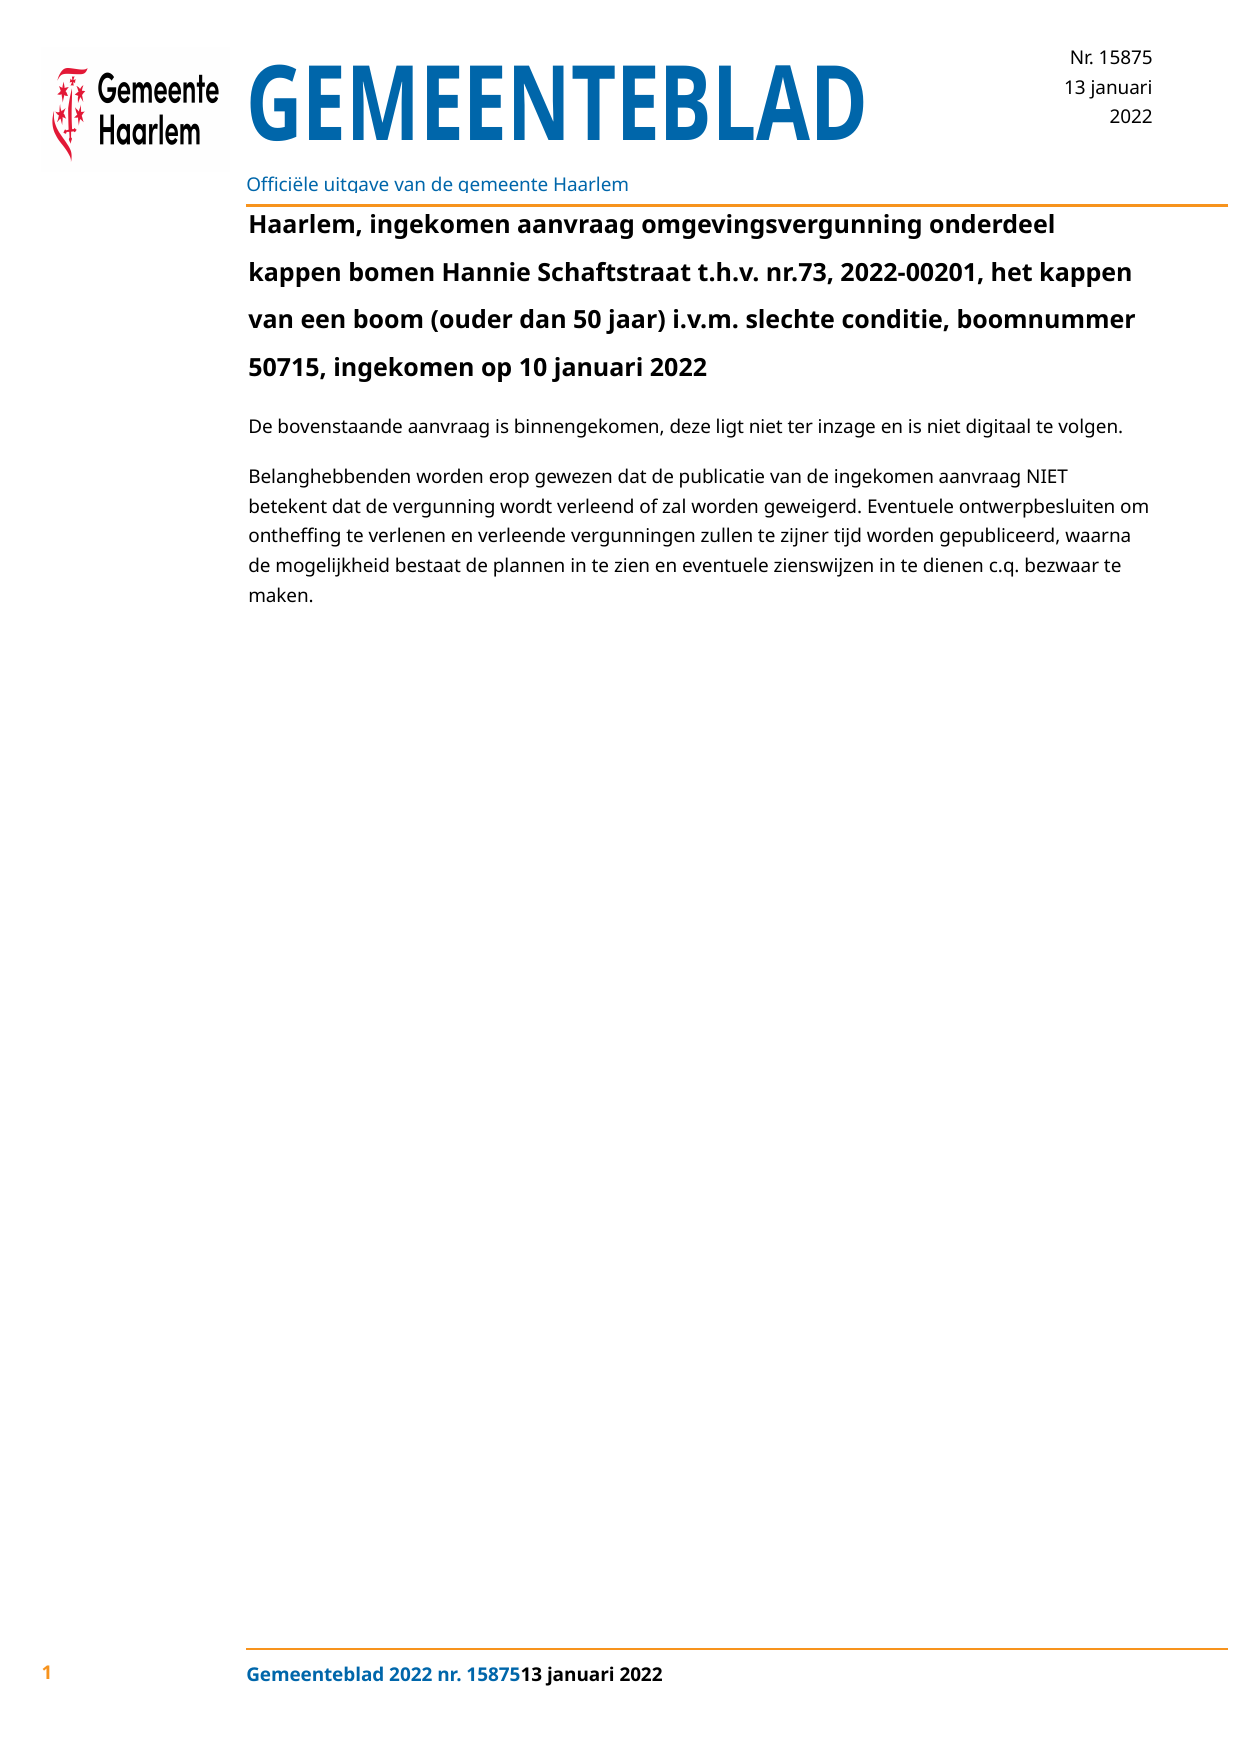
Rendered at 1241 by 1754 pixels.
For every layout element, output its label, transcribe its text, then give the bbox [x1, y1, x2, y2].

text Haarlem, ingekomen aanvraag omgevingsvergunning onderdeel kappen bomen Hannie Schaftstraat t.h.v. nr.73, 2022-00201, het kappen van een boom (ouder dan 50 jaar) i.v.m. slechte conditie, boomnummer 50715, ingekomen op 10 januari 2022 [248, 207, 1152, 384]
text De bovenstaande aanvraag is binnengekomen, deze ligt niet ter inzage en is niet digitaal te volgen. [248, 413, 1152, 439]
text Belanghebbenden worden erop gewezen dat de publicatie van de ingekomen aanvraag NIET betekent dat de vergunning wordt verleend of zal worden geweigerd. Eventuele ontwerpbesluiten om ontheffing te verlenen en verleende vergunningen zullen te zijner tijd worden gepubliceerd, waarna de mogelijkheid bestaat de plannen in te zien en eventuele zienswijzen in te dienen c.q. bezwaar te maken. [248, 463, 1152, 608]
picture [41, 47, 231, 172]
